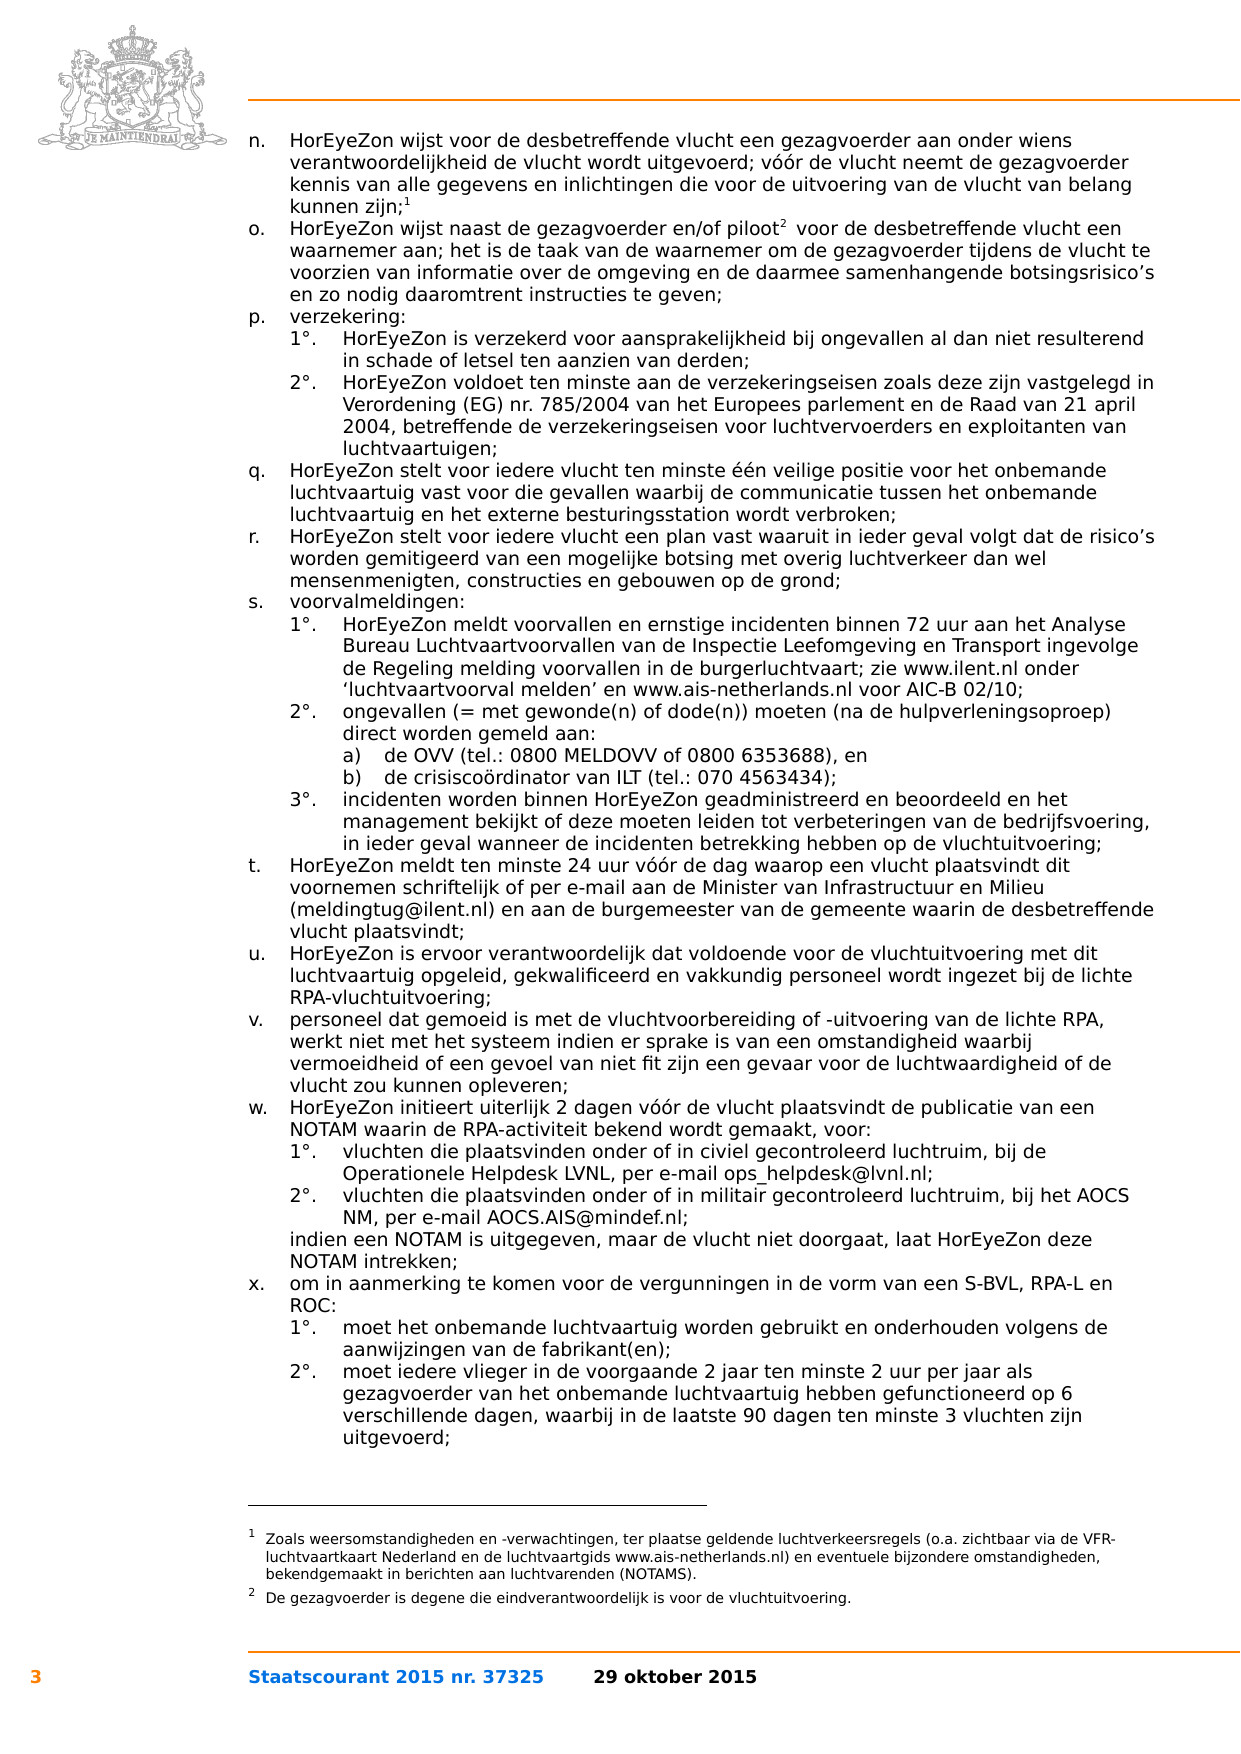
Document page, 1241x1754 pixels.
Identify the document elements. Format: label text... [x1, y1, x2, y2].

text indien een NOTAM is uitgegeven, maar de vlucht niet doorgaat, laat HorEyeZon deze NOTAM intrekken; [289, 1229, 1163, 1273]
text o. HorEyeZon wijst naast de gezagvoerder en/of piloot voor de desbetreffende vlucht een waarnemer aan; het is de taak van de waarnemer om de gezagvoerder tijdens de vlucht te voorzien van informatie over de omgeving en de daarmee samenhangende botsingsrisico’s en zo nodig daaromtrent instructies te geven; [248, 218, 1163, 306]
text Zoals weersomstandigheden en -verwachtingen, ter plaatse geldende luchtverkeersregels (o.a. zichtbaar via de VFR-luchtvaartkaart Nederland en de luchtvaartgids www.ais-netherlands.nl) en eventuele bijzondere omstandigheden, bekendgemaakt in berichten aan luchtvarenden (NOTAMS). [248, 1527, 1163, 1583]
text p. verzekering: [248, 306, 1163, 328]
text De gezagvoerder is degene die eindverantwoordelijk is voor de vluchtuitvoering. [248, 1586, 1163, 1608]
text 1°. HorEyeZon meldt voorvallen en ernstige incidenten binnen 72 uur aan het Analyse Bureau Luchtvaartvoorvallen van de Inspectie Leefomgeving en Transport ingevolge de Regeling melding voorvallen in de burgerluchtvaart; zie www.ilent.nl onder ‘luchtvaartvoorval melden’ en www.ais-netherlands.nl voor AIC-B 02/10; [289, 613, 1163, 701]
text x. om in aanmerking te komen voor de vergunningen in de vorm van een S-BVL, RPA-L en ROC: [248, 1273, 1163, 1317]
text v. personeel dat gemoeid is met de vluchtvoorbereiding of -uitvoering van de lichte RPA, werkt niet met het systeem indien er sprake is van een omstandigheid waarbij vermoeidheid of een gevoel van niet fit zijn een gevaar voor de luchtwaardigheid of de vlucht zou kunnen opleveren; [248, 1009, 1163, 1097]
picture [38, 25, 227, 150]
text 3°. incidenten worden binnen HorEyeZon geadministreerd en beoordeeld en het management bekijkt of deze moeten leiden tot verbeteringen van de bedrijfsvoering, in ieder geval wanneer de incidenten betrekking hebben op de vluchtuitvoering; [289, 789, 1163, 855]
text a) de OVV (tel.: 0800 MELDOVV of 0800 6353688), en [342, 745, 1163, 767]
text q. HorEyeZon stelt voor iedere vlucht ten minste één veilige positie voor het onbemande luchtvaartuig vast voor die gevallen waarbij de communicatie tussen het onbemande luchtvaartuig en het externe besturingsstation wordt verbroken; [248, 459, 1163, 526]
text b) de crisiscoördinator van ILT (tel.: 070 4563434); [342, 767, 1163, 789]
text 2°. HorEyeZon voldoet ten minste aan de verzekeringseisen zoals deze zijn vastgelegd in Verordening (EG) nr. 785/2004 van het Europees parlement en de Raad van 21 april 2004, betreffende de verzekeringseisen voor luchtvervoerders en exploitanten van luchtvaartuigen; [289, 372, 1163, 459]
text 2°. vluchten die plaatsvinden onder of in militair gecontroleerd luchtruim, bij het AOCS NM, per e-mail AOCS.AIS@mindef.nl; [289, 1185, 1163, 1229]
text r. HorEyeZon stelt voor iedere vlucht een plan vast waaruit in ieder geval volgt dat de risico’s worden gemitigeerd van een mogelijke botsing met overig luchtverkeer dan wel mensenmenigten, constructies en gebouwen op de grond; [248, 526, 1163, 591]
text 2°. ongevallen (= met gewonde(n) of dode(n)) moeten (na de hulpverleningsoproep) direct worden gemeld aan: [289, 701, 1163, 745]
text s. voorvalmeldingen: [248, 591, 1163, 613]
text n. HorEyeZon wijst voor de desbetreffende vlucht een gezagvoerder aan onder wiens verantwoordelijkheid de vlucht wordt uitgevoerd; vóór de vlucht neemt de gezagvoerder kennis van alle gegevens en inlichtingen die voor de uitvoering van de vlucht van belang kunnen zijn; [248, 130, 1163, 218]
text t. HorEyeZon meldt ten minste 24 uur vóór de dag waarop een vlucht plaatsvindt dit voornemen schriftelijk of per e-mail aan de Minister van Infrastructuur en Milieu (meldingtug@ilent.nl) en aan de burgemeester van de gemeente waarin de desbetreffende vlucht plaatsvindt; [248, 855, 1163, 943]
text u. HorEyeZon is ervoor verantwoordelijk dat voldoende voor de vluchtuitvoering met dit luchtvaartuig opgeleid, gekwalificeerd en vakkundig personeel wordt ingezet bij de lichte RPA-vluchtuitvoering; [248, 943, 1163, 1009]
text 1°. HorEyeZon is verzekerd voor aansprakelijkheid bij ongevallen al dan niet resulterend in schade of letsel ten aanzien van derden; [289, 328, 1163, 372]
text 2°. moet iedere vlieger in de voorgaande 2 jaar ten minste 2 uur per jaar als gezagvoerder van het onbemande luchtvaartuig hebben gefunctioneerd op 6 verschillende dagen, waarbij in de laatste 90 dagen ten minste 3 vluchten zijn uitgevoerd; [289, 1361, 1163, 1449]
text 1°. vluchten die plaatsvinden onder of in civiel gecontroleerd luchtruim, bij de Operationele Helpdesk LVNL, per e-mail ops_helpdesk@lvnl.nl; [289, 1141, 1163, 1185]
text 1°. moet het onbemande luchtvaartuig worden gebruikt en onderhouden volgens de aanwijzingen van de fabrikant(en); [289, 1317, 1163, 1361]
text w. HorEyeZon initieert uiterlijk 2 dagen vóór de vlucht plaatsvindt de publicatie van een NOTAM waarin de RPA-activiteit bekend wordt gemaakt, voor: [248, 1097, 1163, 1141]
